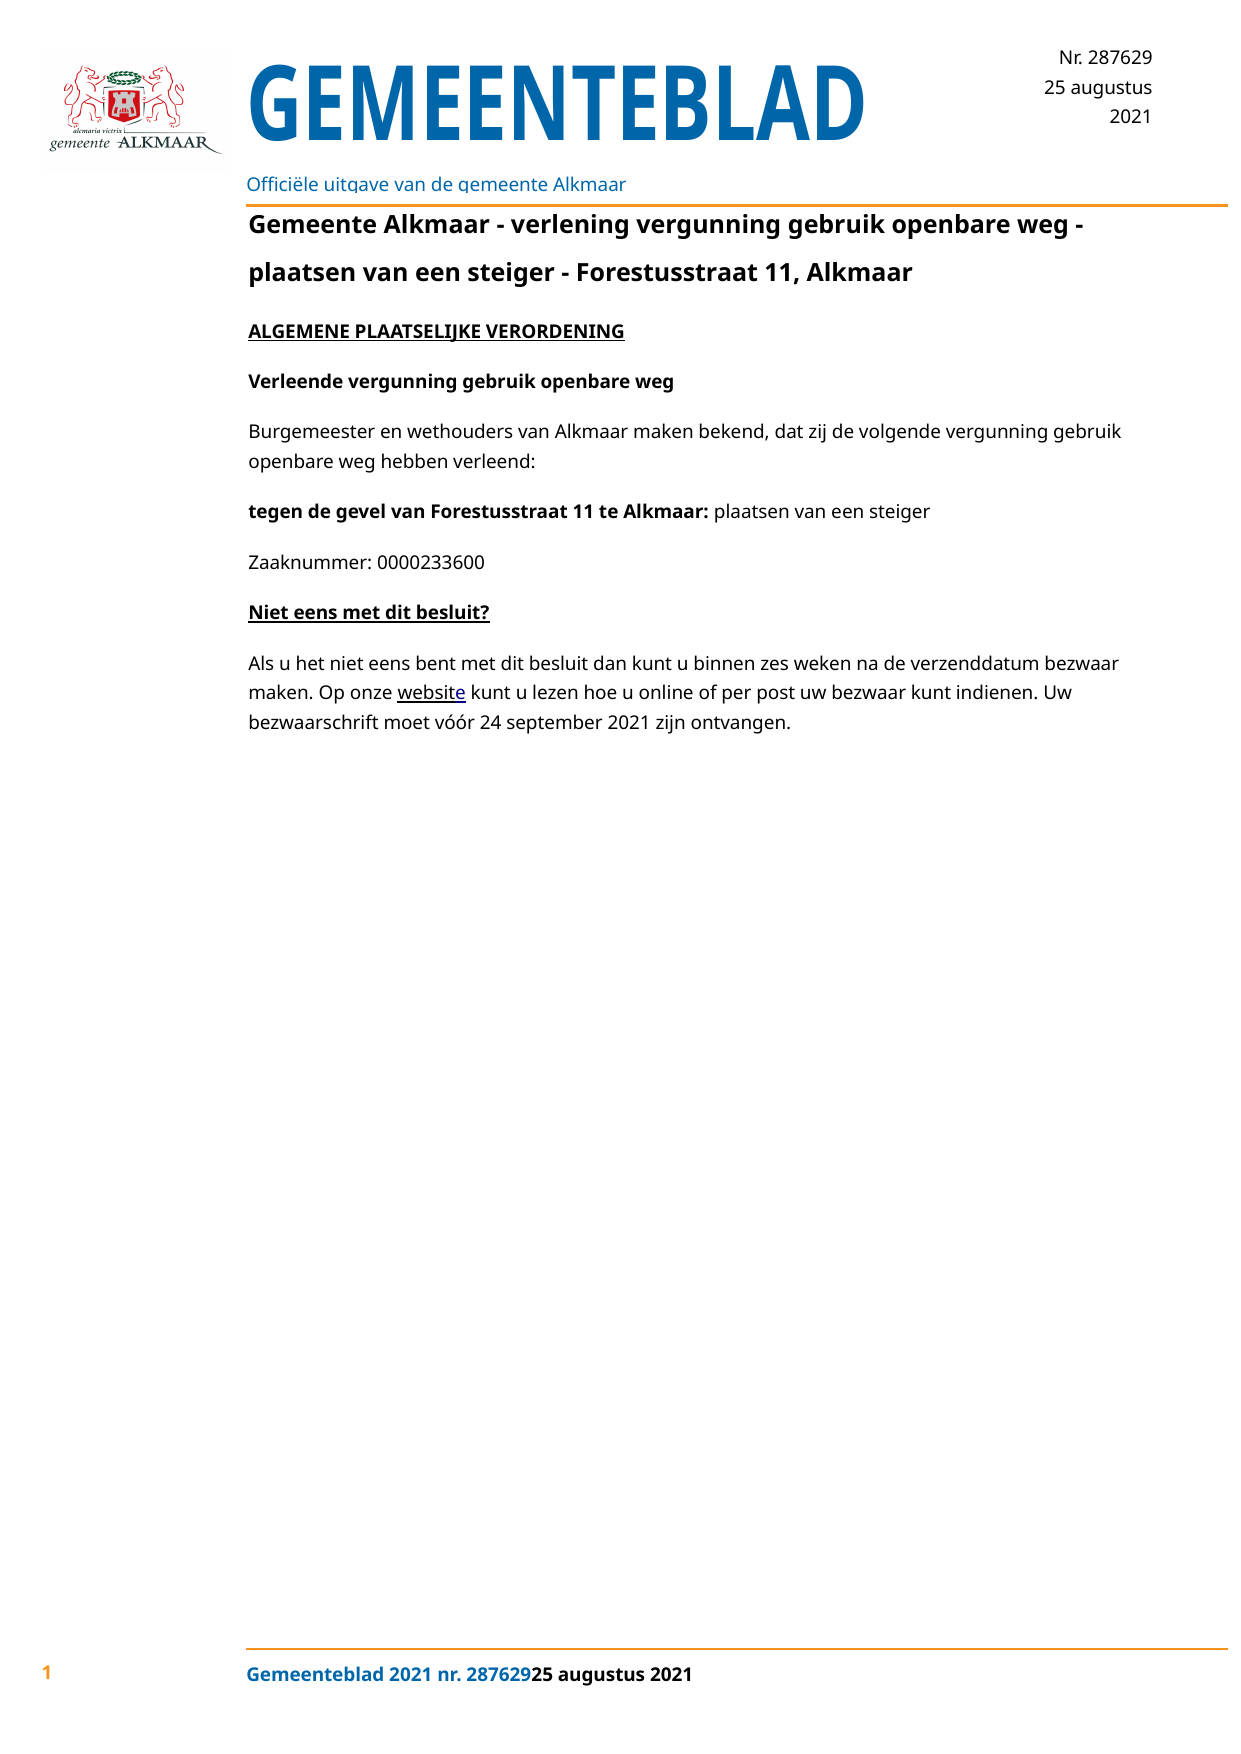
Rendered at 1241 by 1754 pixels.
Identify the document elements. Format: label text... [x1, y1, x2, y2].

text Verleende vergunning gebruik openbare weg [248, 368, 1152, 394]
picture [41, 47, 231, 172]
text Burgemeester en wethouders van Alkmaar maken bekend, dat zij de volgende vergunning gebruik openbare weg hebben verleend: [248, 419, 1152, 474]
text ALGEMENE PLAATSELIJKE VERORDENING [248, 318, 1152, 344]
text Niet eens met dit besluit? [248, 599, 1152, 625]
text tegen de gevel van Forestusstraat 11 te Alkmaar: plaatsen van een steiger [248, 499, 1152, 524]
text Als u het niet eens bent met dit besluit dan kunt u binnen zes weken na de verzenddatum bezwaar maken. Op onze website kunt u lezen hoe u online of per post uw bezwaar kunt indienen. Uw bezwaarschrift moet vóór 24 september 2021 zijn ontvangen. [248, 650, 1152, 735]
text Gemeente Alkmaar - verlening vergunning gebruik openbare weg - plaatsen van een steiger - Forestusstraat 11, Alkmaar [248, 207, 1152, 288]
text Zaaknummer: 0000233600 [248, 549, 1152, 575]
